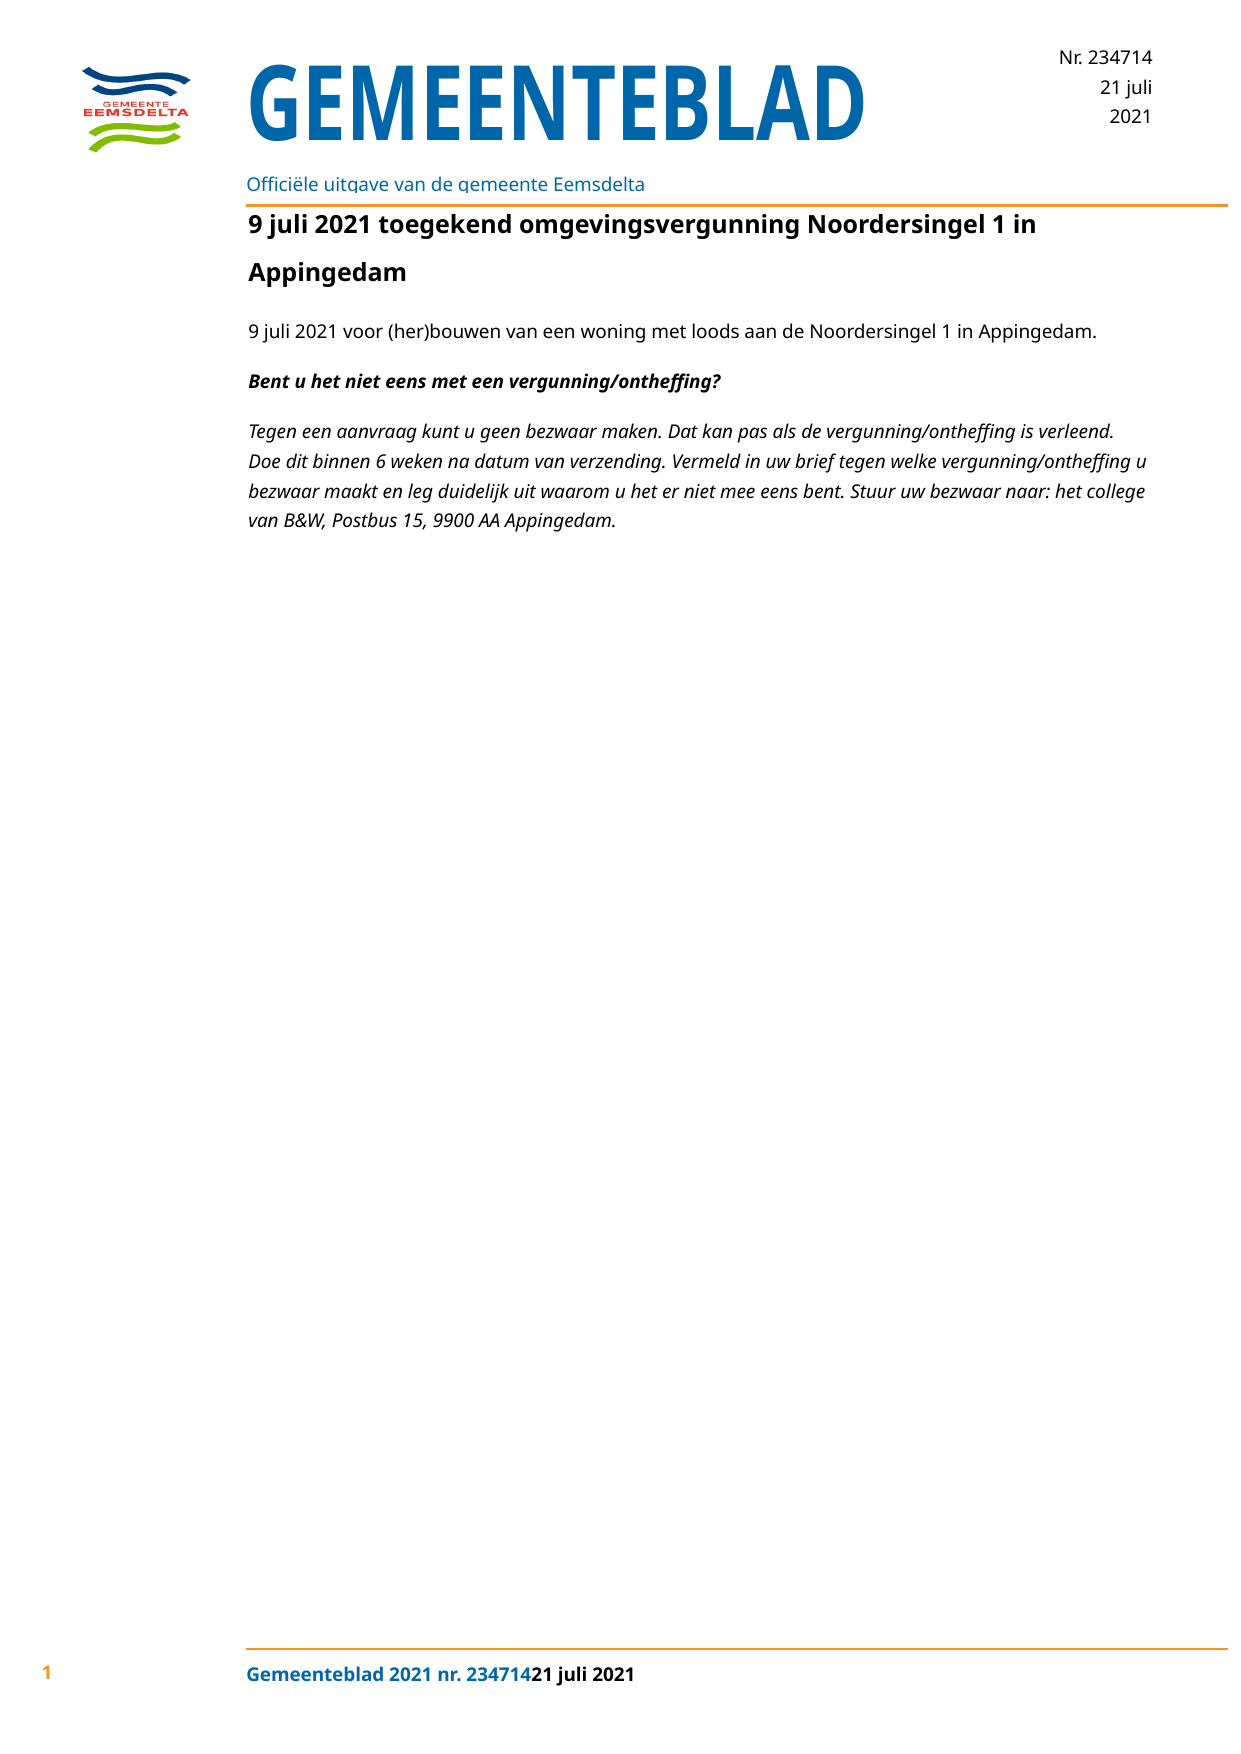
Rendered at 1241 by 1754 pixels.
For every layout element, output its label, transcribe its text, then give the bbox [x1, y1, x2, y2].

text 9 juli 2021 voor (her)bouwen van een woning met loods aan de Noordersingel 1 in Appingedam. [248, 318, 1152, 344]
text 9 juli 2021 toegekend omgevingsvergunning Noordersingel 1 in Appingedam [248, 207, 1152, 288]
text Tegen een aanvraag kunt u geen bezwaar maken. Dat kan pas als de vergunning/ontheffing is verleend. Doe dit binnen 6 weken na datum van verzending. Vermeld in uw brief tegen welke vergunning/ontheffing u bezwaar maakt en leg duidelijk uit waarom u het er niet mee eens bent. Stuur uw bezwaar naar: het college van B&W, Postbus 15, 9900 AA Appingedam. [248, 419, 1152, 533]
picture [41, 47, 231, 172]
text Bent u het niet eens met een vergunning/ontheffing? [248, 368, 1152, 394]
